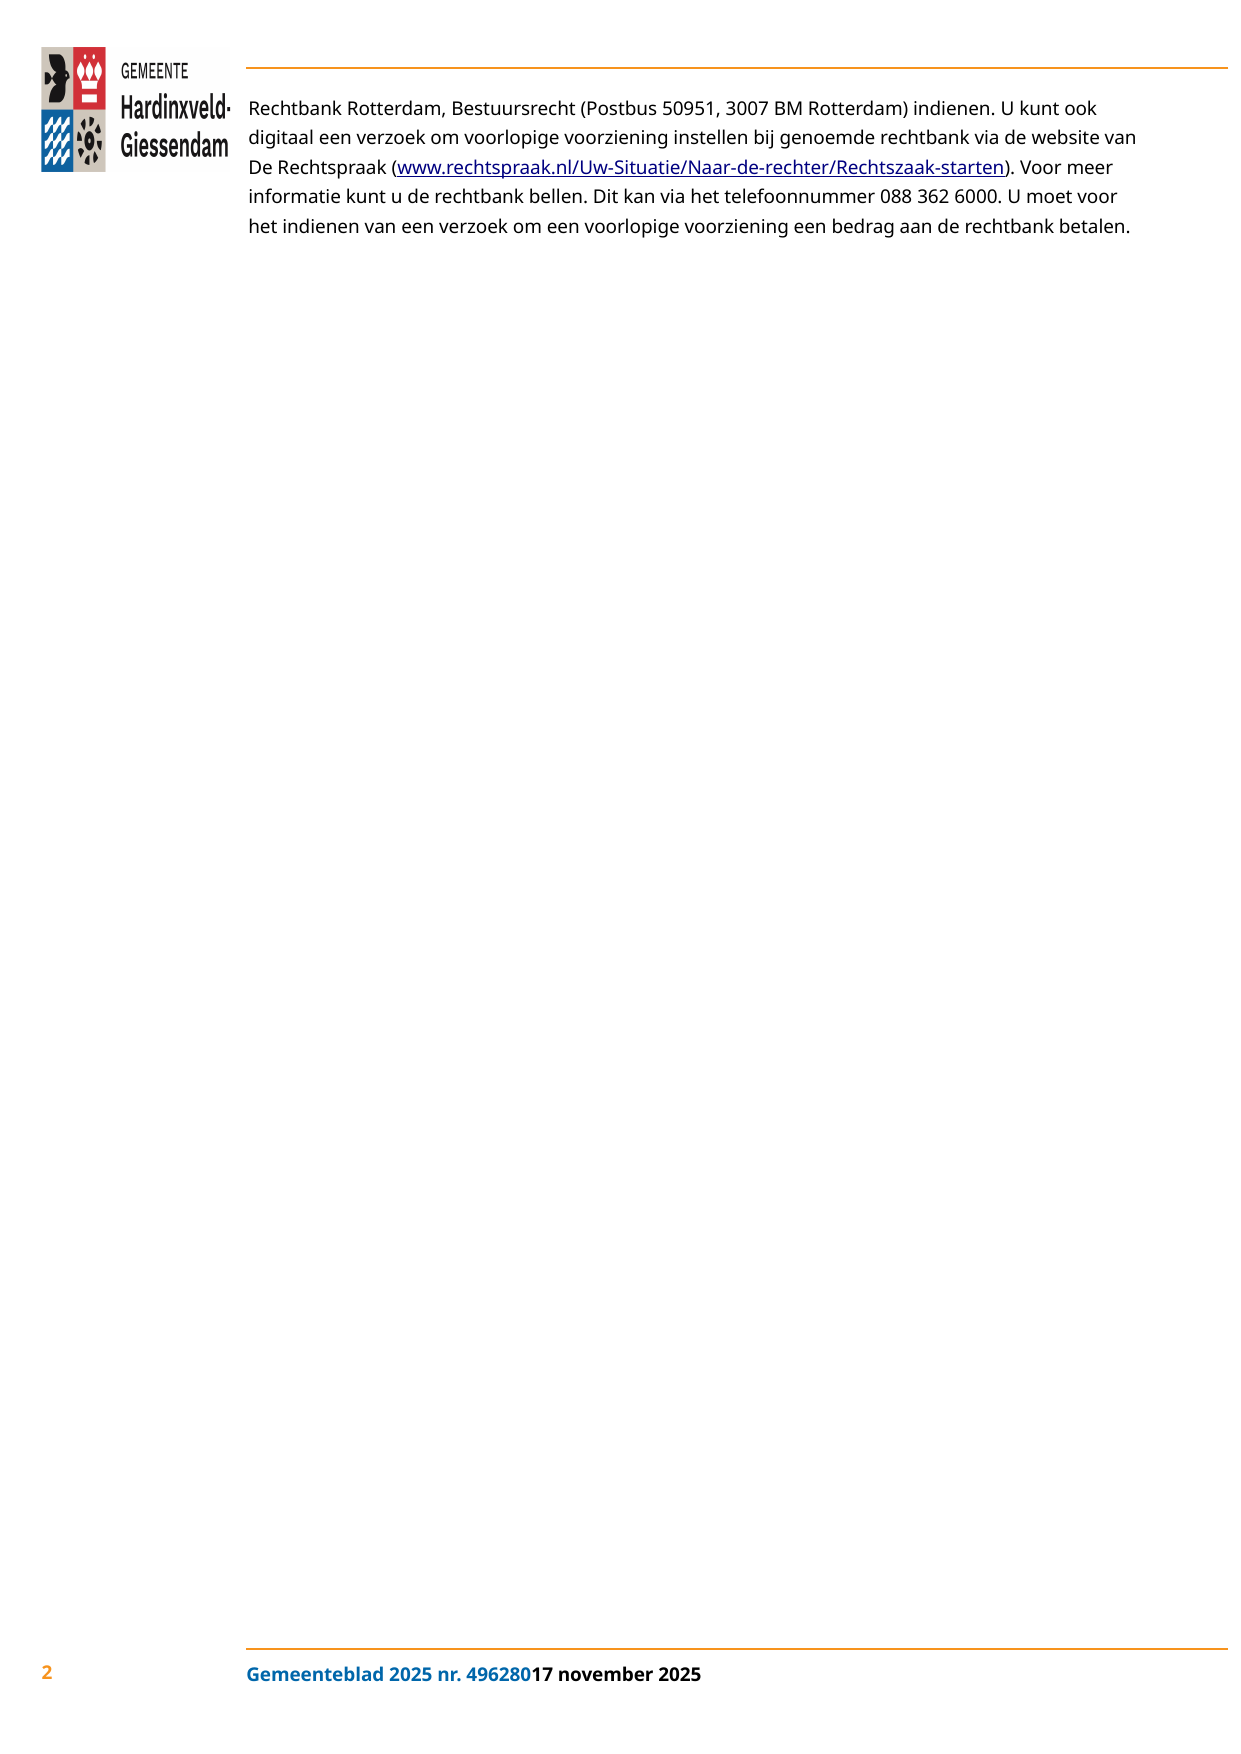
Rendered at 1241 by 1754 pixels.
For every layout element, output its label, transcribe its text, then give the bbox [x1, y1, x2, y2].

picture [41, 47, 231, 172]
text Rechtbank Rotterdam, Bestuursrecht (Postbus 50951, 3007 BM Rotterdam) indienen. U kunt ook digitaal een verzoek om voorlopige voorziening instellen bij genoemde rechtbank via de website van De Rechtspraak (www.rechtspraak.nl/Uw-Situatie/Naar-de-rechter/Rechtszaak-starten). Voor meer informatie kunt u de rechtbank bellen. Dit kan via het telefoonnummer 088 362 6000. U moet voor het indienen van een verzoek om een voorlopige voorziening een bedrag aan de rechtbank betalen. [248, 95, 1152, 239]
